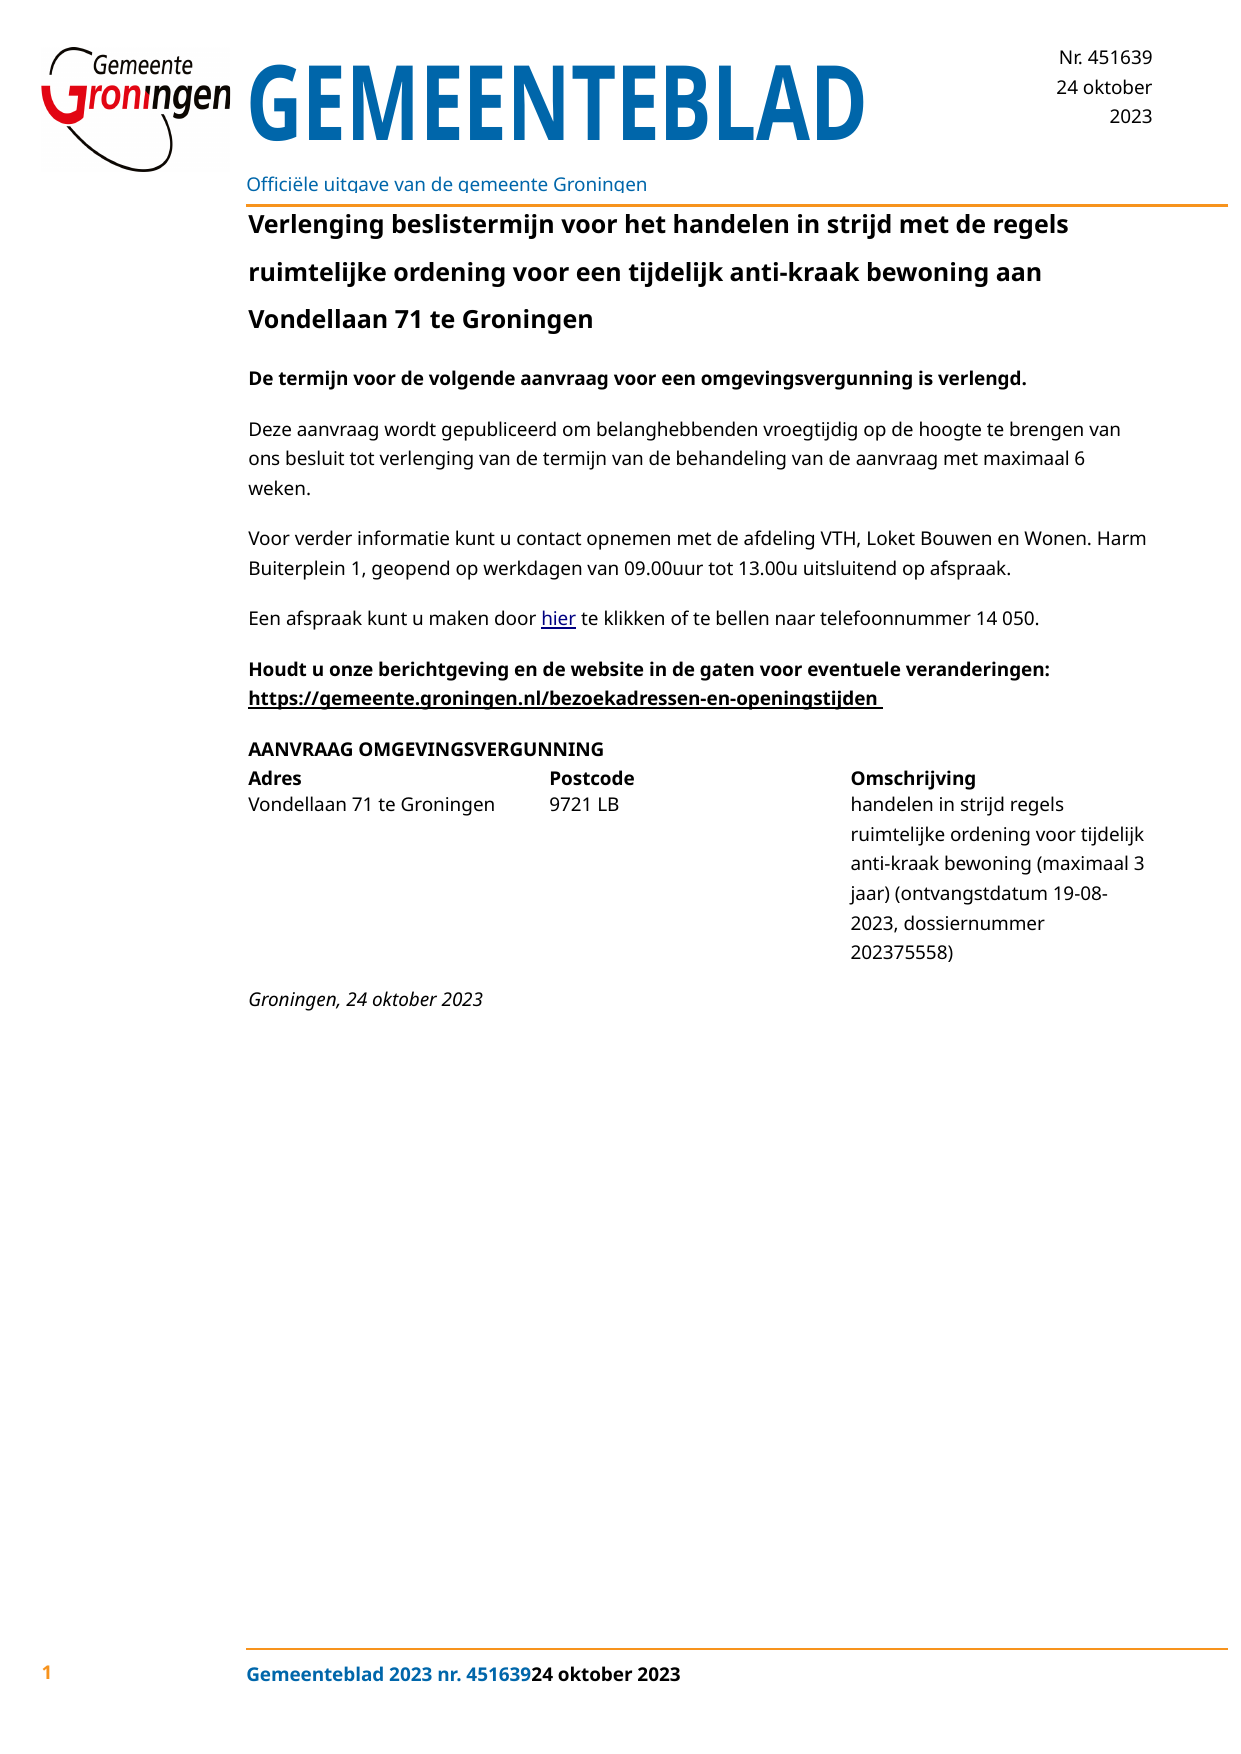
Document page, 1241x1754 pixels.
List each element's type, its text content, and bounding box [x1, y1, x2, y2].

table_cell Vondellaan 71 te Groningen [248, 791, 549, 965]
text De termijn voor de volgende aanvraag voor een omgevingsvergunning is verlengd. [248, 366, 1152, 391]
table_header Adres [248, 766, 549, 791]
text Verlenging beslistermijn voor het handelen in strijd met de regels ruimtelijke ordening voor een tijdelijk anti-kraak bewoning aan Vondellaan 71 te Groningen [248, 207, 1152, 336]
table_cell 9721 LB [549, 791, 850, 965]
text Een afspraak kunt u maken door hier te klikken of te bellen naar telefoonnummer 14 050. [248, 606, 1152, 631]
text Houdt u onze berichtgeving en de website in de gaten voor eventuele veranderingen: https://gemeente.groningen.nl/bezoekadressen-en-openingstijden [248, 656, 1152, 711]
table_cell handelen in strijd regels ruimtelijke ordening voor tijdelijk anti-kraak bewoning (maximaal 3 jaar) (ontvangstdatum 19-08-2023, dossiernummer 202375558) [850, 791, 1152, 965]
table_header Postcode [549, 766, 850, 791]
picture [41, 47, 231, 172]
text Deze aanvraag wordt gepubliceerd om belanghebbenden vroegtijdig op de hoogte te brengen van ons besluit tot verlenging van de termijn van de behandeling van de aanvraag met maximaal 6 weken. [248, 416, 1152, 501]
text AANVRAAG OMGEVINGSVERGUNNING [248, 736, 1152, 762]
text Groningen, 24 oktober 2023 [248, 986, 1152, 1012]
text Voor verder informatie kunt u contact opnemen met de afdeling VTH, Loket Bouwen en Wonen. Harm Buiterplein 1, geopend op werkdagen van 09.00uur tot 13.00u uitsluitend op afspraak. [248, 526, 1152, 581]
table_header Omschrijving [850, 766, 1152, 791]
